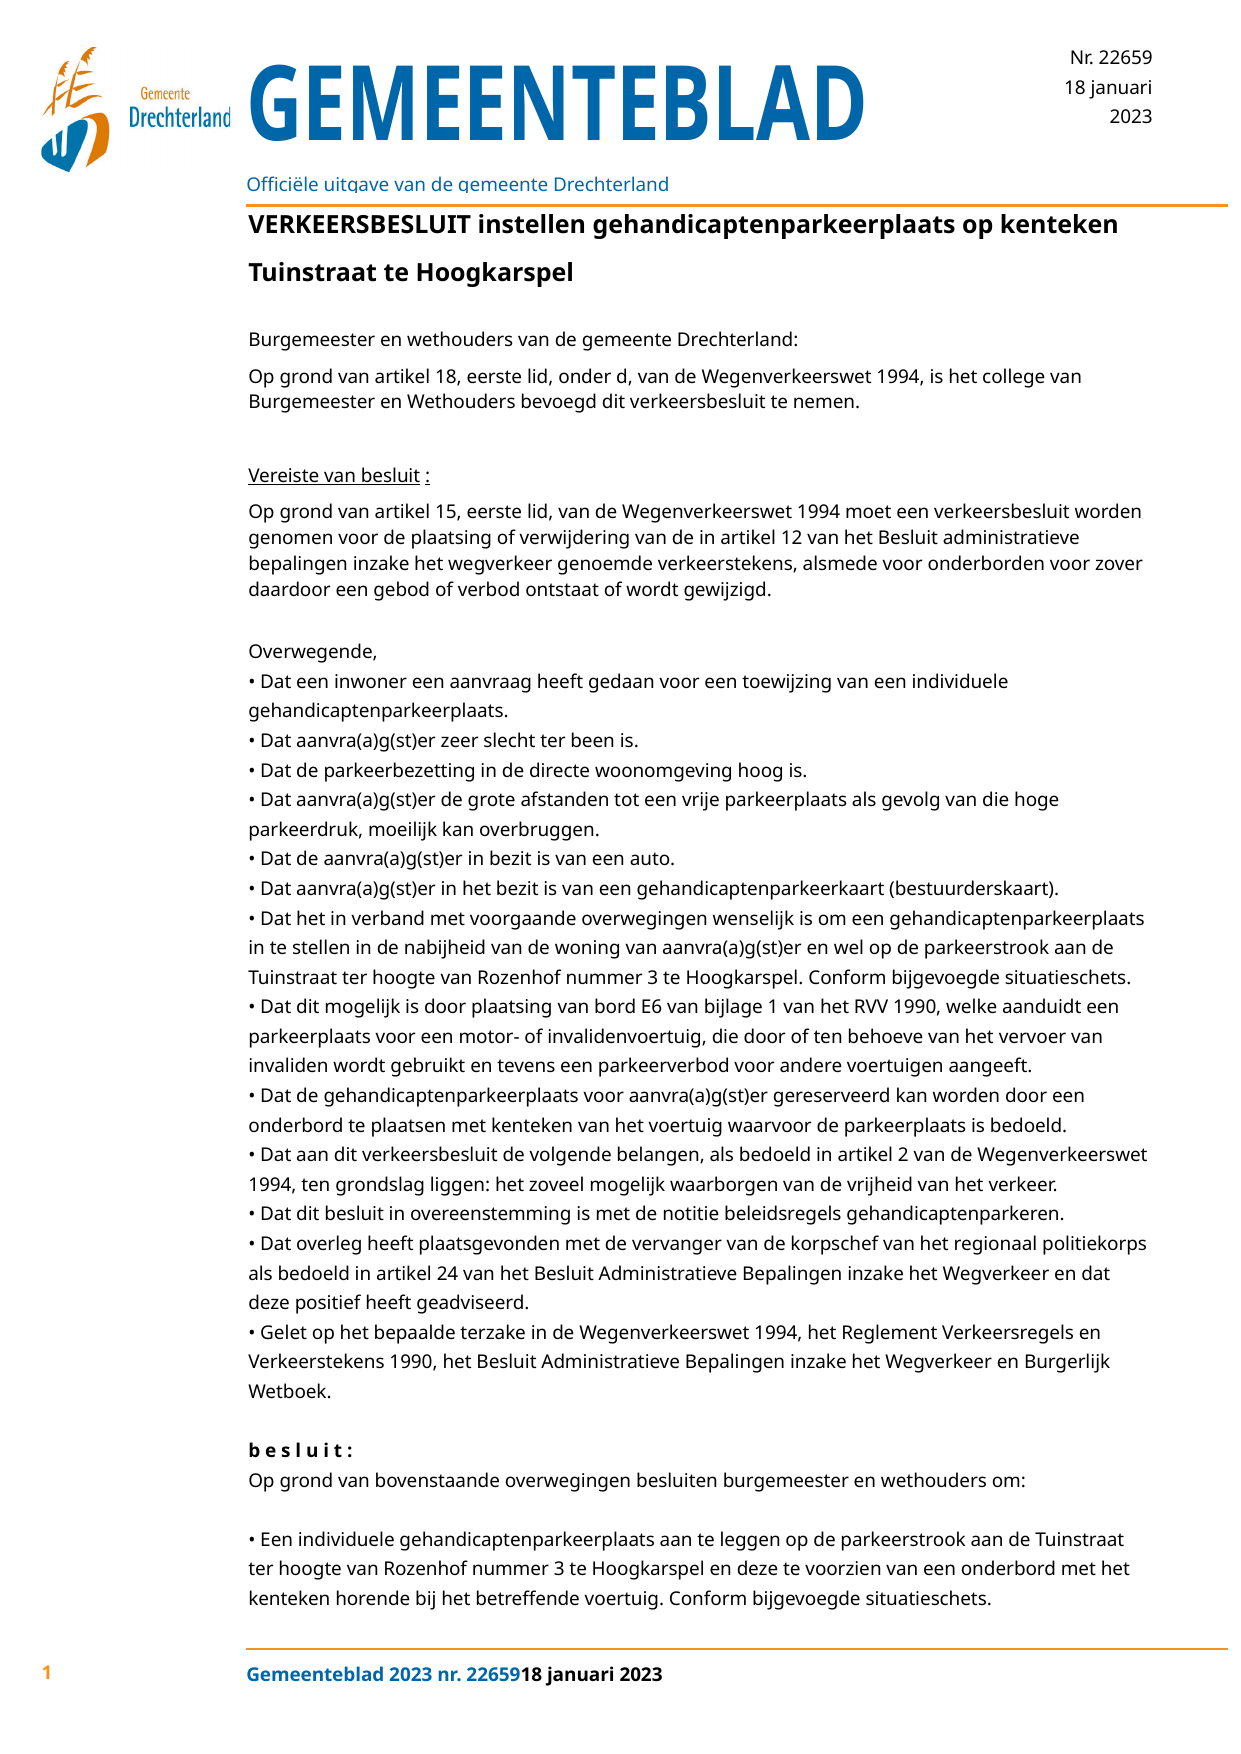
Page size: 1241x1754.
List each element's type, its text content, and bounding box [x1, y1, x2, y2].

text • Dat aanvra(a)g(st)er in het bezit is van een gehandicaptenparkeerkaart (bestuurderskaart). [248, 875, 1152, 901]
text • Dat overleg heeft plaatsgevonden met de vervanger van de korpschef van het regionaal politiekorps als bedoeld in artikel 24 van het Besluit Administratieve Bepalingen inzake het Wegverkeer en dat deze positief heeft geadviseerd. [248, 1230, 1152, 1315]
picture [41, 47, 231, 172]
text • Dat de aanvra(a)g(st)er in bezit is van een auto. [248, 846, 1152, 871]
text • Dat aanvra(a)g(st)er zeer slecht ter been is. [248, 727, 1152, 753]
text Vereiste van besluit : [248, 462, 1152, 488]
text • Een individuele gehandicaptenparkeerplaats aan te leggen op de parkeerstrook aan de Tuinstraat ter hoogte van Rozenhof nummer 3 te Hoogkarspel en deze te voorzien van een onderbord met het kenteken horende bij het betreffende voertuig. Conform bijgevoegde situatieschets. [248, 1526, 1152, 1611]
text Op grond van bovenstaande overwegingen besluiten burgemeester en wethouders om: [248, 1467, 1152, 1493]
text b e s l u i t : [248, 1437, 1152, 1463]
text Overwegende, [248, 638, 1152, 664]
text • Dat het in verband met voorgaande overwegingen wenselijk is om een gehandicaptenparkeerplaats in te stellen in de nabijheid van de woning van aanvra(a)g(st)er en wel op de parkeerstrook aan de Tuinstraat ter hoogte van Rozenhof nummer 3 te Hoogkarspel. Conform bijgevoegde situatieschets. [248, 905, 1152, 990]
text Burgemeester en wethouders van de gemeente Drechterland: [248, 326, 1152, 352]
picture [41, 158, 64, 172]
text VERKEERSBESLUIT instellen gehandicaptenparkeerplaats op kenteken Tuinstraat te Hoogkarspel [248, 207, 1152, 288]
text • Dat dit besluit in overeenstemming is met de notitie beleidsregels gehandicaptenparkeren. [248, 1201, 1152, 1226]
text Op grond van artikel 18, eerste lid, onder d, van de Wegenverkeerswet 1994, is het college van Burgemeester en Wethouders bevoegd dit verkeersbesluit te nemen. [248, 363, 1152, 414]
text • Dat een inwoner een aanvraag heeft gedaan voor een toewijzing van een individuele gehandicaptenparkeerplaats. [248, 668, 1152, 723]
text • Dat aanvra(a)g(st)er de grote afstanden tot een vrije parkeerplaats als gevolg van die hoge parkeerdruk, moeilijk kan overbruggen. [248, 786, 1152, 842]
text • Dat de gehandicaptenparkeerplaats voor aanvra(a)g(st)er gereserveerd kan worden door een onderbord te plaatsen met kenteken van het voertuig waarvoor de parkeerplaats is bedoeld. [248, 1082, 1152, 1138]
text • Dat de parkeerbezetting in de directe woonomgeving hoog is. [248, 757, 1152, 783]
text • Dat dit mogelijk is door plaatsing van bord E6 van bijlage 1 van het RVV 1990, welke aanduidt een parkeerplaats voor een motor- of invalidenvoertuig, die door of ten behoeve van het vervoer van invaliden wordt gebruikt en tevens een parkeerverbod voor andere voertuigen aangeeft. [248, 993, 1152, 1078]
picture [226, 115, 231, 124]
text • Gelet op het bepaalde terzake in de Wegenverkeerswet 1994, het Reglement Verkeersregels en Verkeerstekens 1990, het Besluit Administratieve Bepalingen inzake het Wegverkeer en Burgerlijk Wetboek. [248, 1319, 1152, 1404]
text Op grond van artikel 15, eerste lid, van de Wegenverkeerswet 1994 moet een verkeersbesluit worden genomen voor de plaatsing of verwijdering van de in artikel 12 van het Besluit administratieve bepalingen inzake het wegverkeer genoemde verkeerstekens, alsmede voor onderborden voor zover daardoor een gebod of verbod ontstaat of wordt gewijzigd. [248, 499, 1152, 602]
text • Dat aan dit verkeersbesluit de volgende belangen, als bedoeld in artikel 2 van de Wegenverkeerswet 1994, ten grondslag liggen: het zoveel mogelijk waarborgen van de vrijheid van het verkeer. [248, 1141, 1152, 1197]
